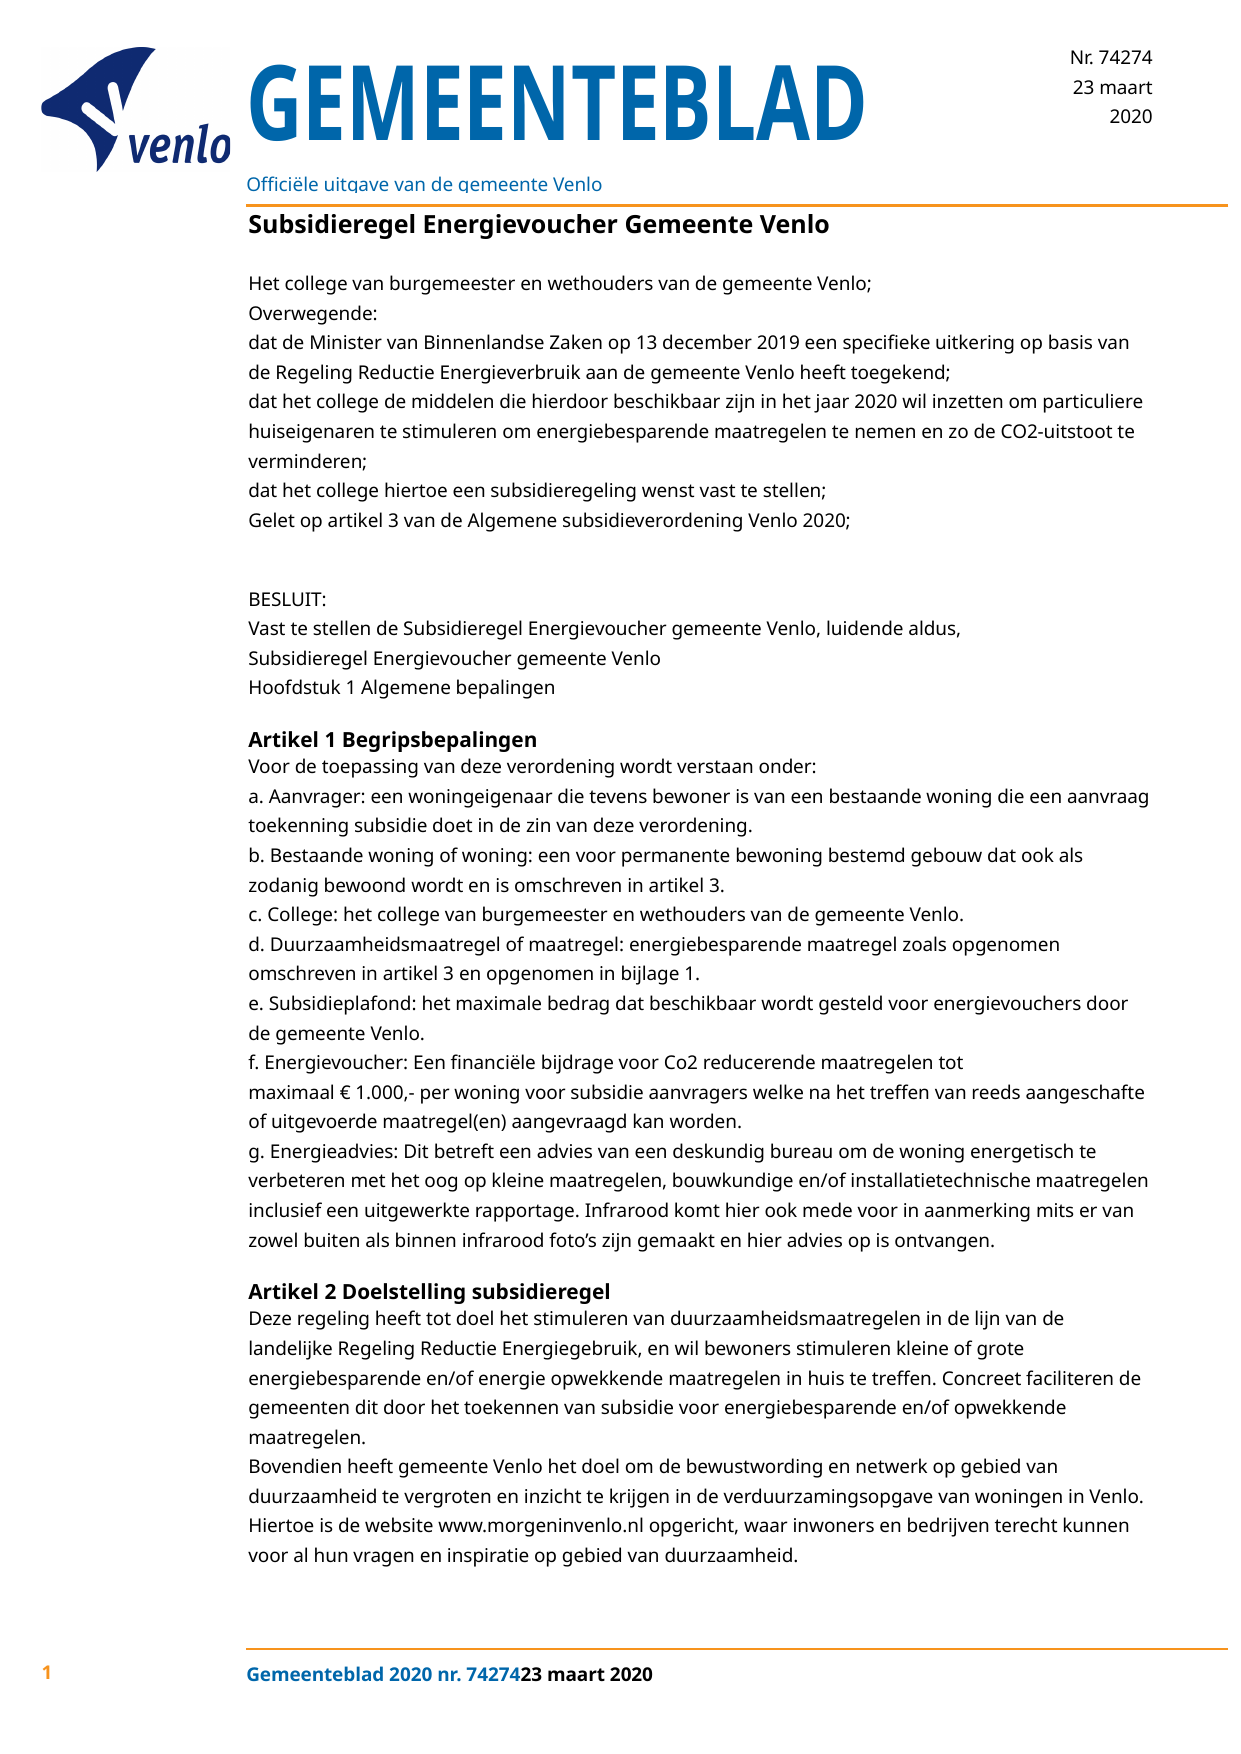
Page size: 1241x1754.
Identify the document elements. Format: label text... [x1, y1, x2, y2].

text Bovendien heeft gemeente Venlo het doel om de bewustwording en netwerk op gebied van duurzaamheid te vergroten en inzicht te krijgen in de verduurzamingsopgave van woningen in Venlo. Hiertoe is de website www.morgeninvenlo.nl opgericht, waar inwoners en bedrijven terecht kunnen voor al hun vragen en inspiratie op gebied van duurzaamheid. [248, 1453, 1152, 1568]
text Deze regeling heeft tot doel het stimuleren van duurzaamheidsmaatregelen in de lijn van de landelijke Regeling Reductie Energiegebruik, en wil bewoners stimuleren kleine of grote energiebesparende en/of energie opwekkende maatregelen in huis te treffen. Concreet faciliteren de gemeenten dit door het toekennen van subsidie voor energiebesparende en/of opwekkende maatregelen. [248, 1306, 1152, 1450]
text Subsidieregel Energievoucher gemeente Venlo [248, 645, 1152, 671]
text Gelet op artikel 3 van de Algemene subsidieverordening Venlo 2020; [248, 507, 1152, 533]
text maximaal € 1.000,- per woning voor subsidie aanvragers welke na het treffen van reeds aangeschafte of uitgevoerde maatregel(en) aangevraagd kan worden. [248, 1079, 1152, 1134]
text c. College: het college van burgemeester en wethouders van de gemeente Venlo. [248, 901, 1152, 927]
text d. Duurzaamheidsmaatregel of maatregel: energiebesparende maatregel zoals opgenomen omschreven in artikel 3 en opgenomen in bijlage 1. [248, 931, 1152, 986]
text dat de Minister van Binnenlandse Zaken op 13 december 2019 een specifieke uitkering op basis van de Regeling Reductie Energieverbruik aan de gemeente Venlo heeft toegekend; [248, 329, 1152, 385]
text Vast te stellen de Subsidieregel Energievoucher gemeente Venlo, luidende aldus, [248, 615, 1152, 641]
text f. Energievoucher: Een financiële bijdrage voor Co2 reducerende maatregelen tot [248, 1049, 1152, 1075]
text BESLUIT: [248, 586, 1152, 612]
text Hoofdstuk 1 Algemene bepalingen [248, 674, 1152, 700]
text a. Aanvrager: een woningeigenaar die tevens bewoner is van een bestaande woning die een aanvraag toekenning subsidie doet in de zin van deze verordening. [248, 783, 1152, 838]
text Subsidieregel Energievoucher Gemeente Venlo [248, 207, 1152, 241]
text Overwegende: [248, 300, 1152, 326]
text b. Bestaande woning of woning: een voor permanente bewoning bestemd gebouw dat ook als zodanig bewoond wordt en is omschreven in artikel 3. [248, 842, 1152, 897]
text dat het college hiertoe een subsidieregeling wenst vast te stellen; [248, 477, 1152, 503]
text Voor de toepassing van deze verordening wordt verstaan onder: [248, 753, 1152, 779]
text Het college van burgemeester en wethouders van de gemeente Venlo; [248, 270, 1152, 296]
text g. Energieadvies: Dit betreft een advies van een deskundig bureau om de woning energetisch te verbeteren met het oog op kleine maatregelen, bouwkundige en/of installatietechnische maatregelen inclusief een uitgewerkte rapportage. Infrarood komt hier ook mede voor in aanmerking mits er van zowel buiten als binnen infrarood foto’s zijn gemaakt en hier advies op is ontvangen. [248, 1138, 1152, 1252]
picture [41, 47, 231, 172]
text Artikel 1 Begripsbepalingen [248, 725, 1152, 753]
text dat het college de middelen die hierdoor beschikbaar zijn in het jaar 2020 wil inzetten om particuliere huiseigenaren te stimuleren om energiebesparende maatregelen te nemen en zo de CO2-uitstoot te verminderen; [248, 389, 1152, 473]
text Artikel 2 Doelstelling subsidieregel [248, 1277, 1152, 1306]
text e. Subsidieplafond: het maximale bedrag dat beschikbaar wordt gesteld voor energievouchers door de gemeente Venlo. [248, 990, 1152, 1045]
